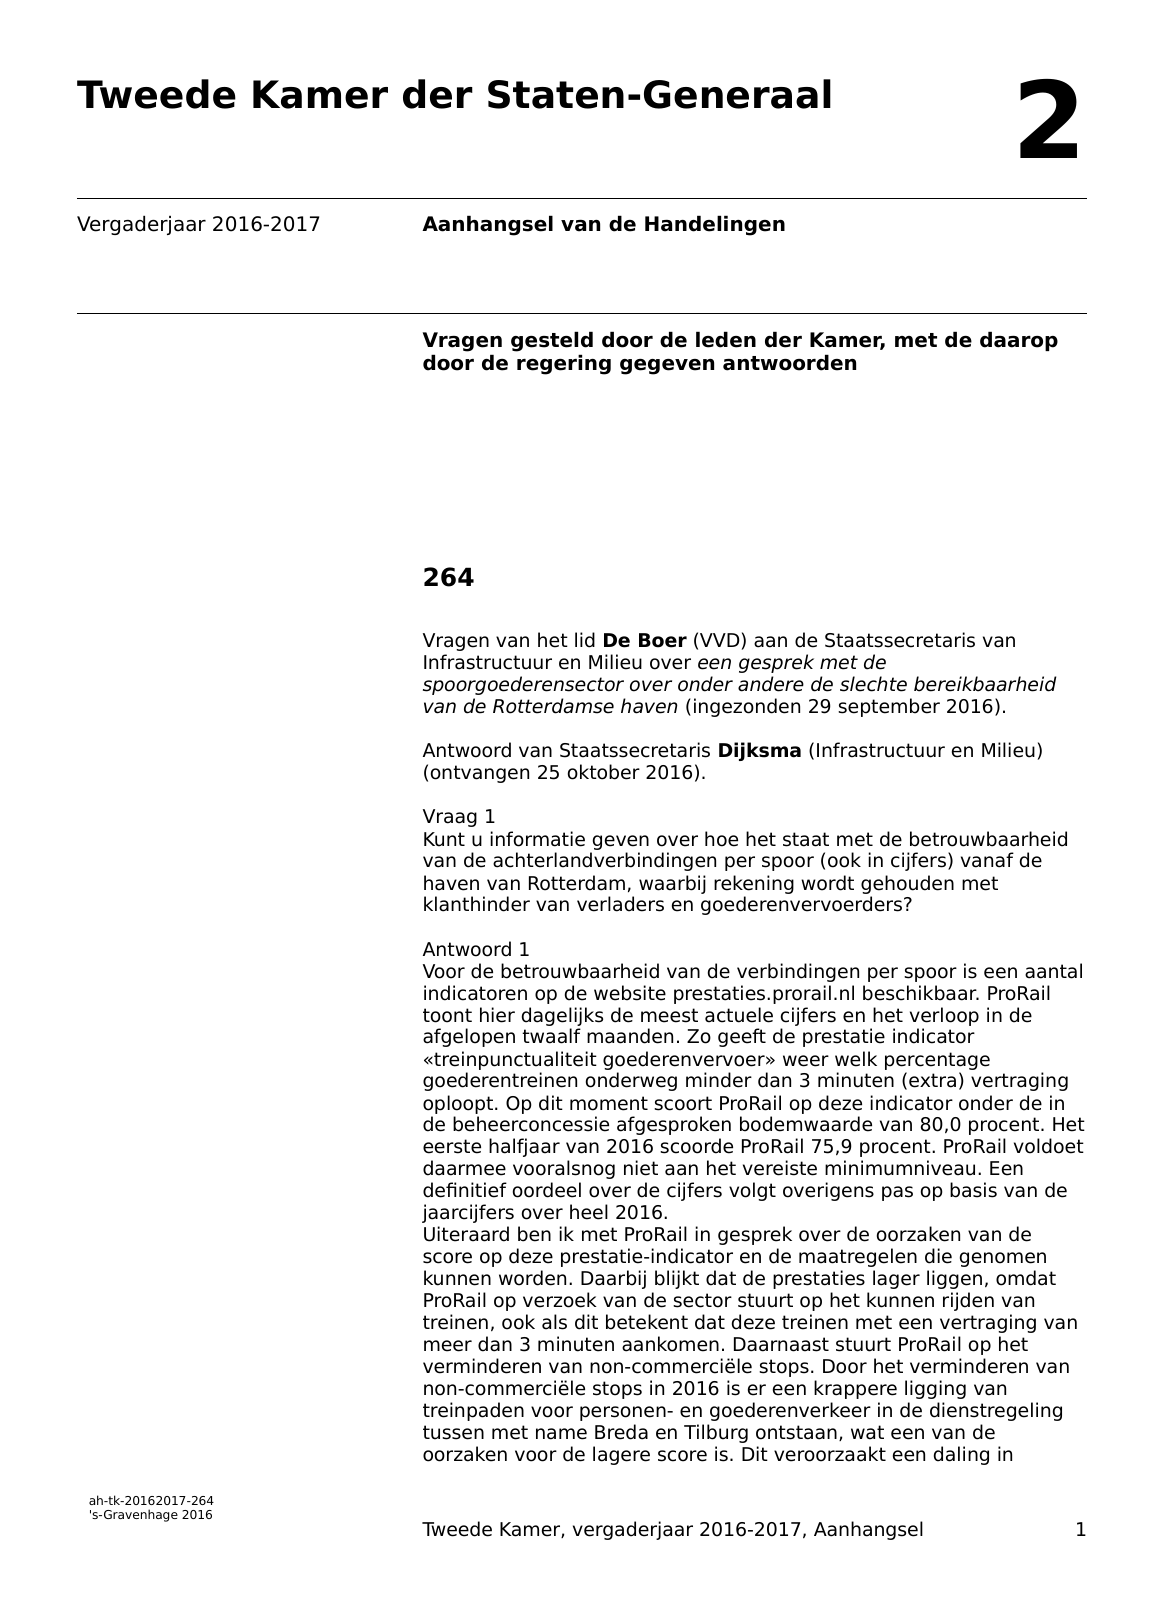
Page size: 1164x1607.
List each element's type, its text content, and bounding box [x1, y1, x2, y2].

text 's-Gravenhage 2016 [88, 1508, 323, 1522]
text Voor de betrouwbaarheid van de verbindingen per spoor is een aantal indicatoren op de website prestaties.prorail.nl beschikbaar. ProRail toont hier dagelijks de meest actuele cijfers en het verloop in de afgelopen twaalf maanden. Zo geeft de prestatie indicator «treinpunctualiteit goederenvervoer» weer welk percentage goederentreinen onderweg minder dan 3 minuten (extra) vertraging oploopt. Op dit moment scoort ProRail op deze indicator onder de in de beheerconcessie afgesproken bodemwaarde van 80,0 procent. Het eerste halfjaar van 2016 scoorde ProRail 75,9 procent. ProRail voldoet daarmee vooralsnog niet aan het vereiste minimumniveau. Een definitief oordeel over de cijfers volgt overigens pas op basis van de jaarcijfers over heel 2016. [422, 961, 1087, 1224]
text 264 [422, 563, 1087, 592]
text Antwoord van Staatssecretaris Dijksma (Infrastructuur en Milieu) (ontvangen 25 oktober 2016). [422, 740, 1087, 784]
table_header Tweede Kamer der Staten-Generaal [77, 59, 886, 198]
table_cell Vragen gesteld door de leden der Kamer, met de daarop door de regering gegeven antwoorden [422, 314, 1087, 375]
table_header 2 [886, 59, 1087, 198]
text Vraag 1 [422, 806, 1087, 828]
text Kunt u informatie geven over hoe het staat met de betrouwbaarheid van de achterlandverbindingen per spoor (ook in cijfers) vanaf de haven van Rotterdam, waarbij rekening wordt gehouden met klanthinder van verladers en goederenvervoerders? [422, 828, 1087, 916]
table_cell Aanhangsel van de Handelingen [422, 199, 1087, 313]
table_cell Vergaderjaar 2016-2017 [77, 199, 422, 313]
text ah-tk-20162017-264 [88, 1494, 323, 1508]
text Antwoord 1 [422, 938, 1087, 961]
text Vragen van het lid De Boer (VVD) aan de Staatssecretaris van Infrastructuur en Milieu over een gesprek met de spoorgoederensector over onder andere de slechte bereikbaarheid van de Rotterdamse haven (ingezonden 29 september 2016). [422, 630, 1087, 718]
text Uiteraard ben ik met ProRail in gesprek over de oorzaken van de score op deze prestatie-indicator en de maatregelen die genomen kunnen worden. Daarbij blijkt dat de prestaties lager liggen, omdat ProRail op verzoek van de sector stuurt op het kunnen rijden van treinen, ook als dit betekent dat deze treinen met een vertraging van meer dan 3 minuten aankomen. Daarnaast stuurt ProRail op het verminderen van non-commerciële stops. Door het verminderen van non-commerciële stops in 2016 is er een krappere ligging van treinpaden voor personen- en goederenverkeer in de dienstregeling tussen met name Breda en Tilburg ontstaan, wat een van de oorzaken voor de lagere score is. Dit veroorzaakt een daling in [422, 1224, 1087, 1466]
table_cell [77, 314, 422, 375]
